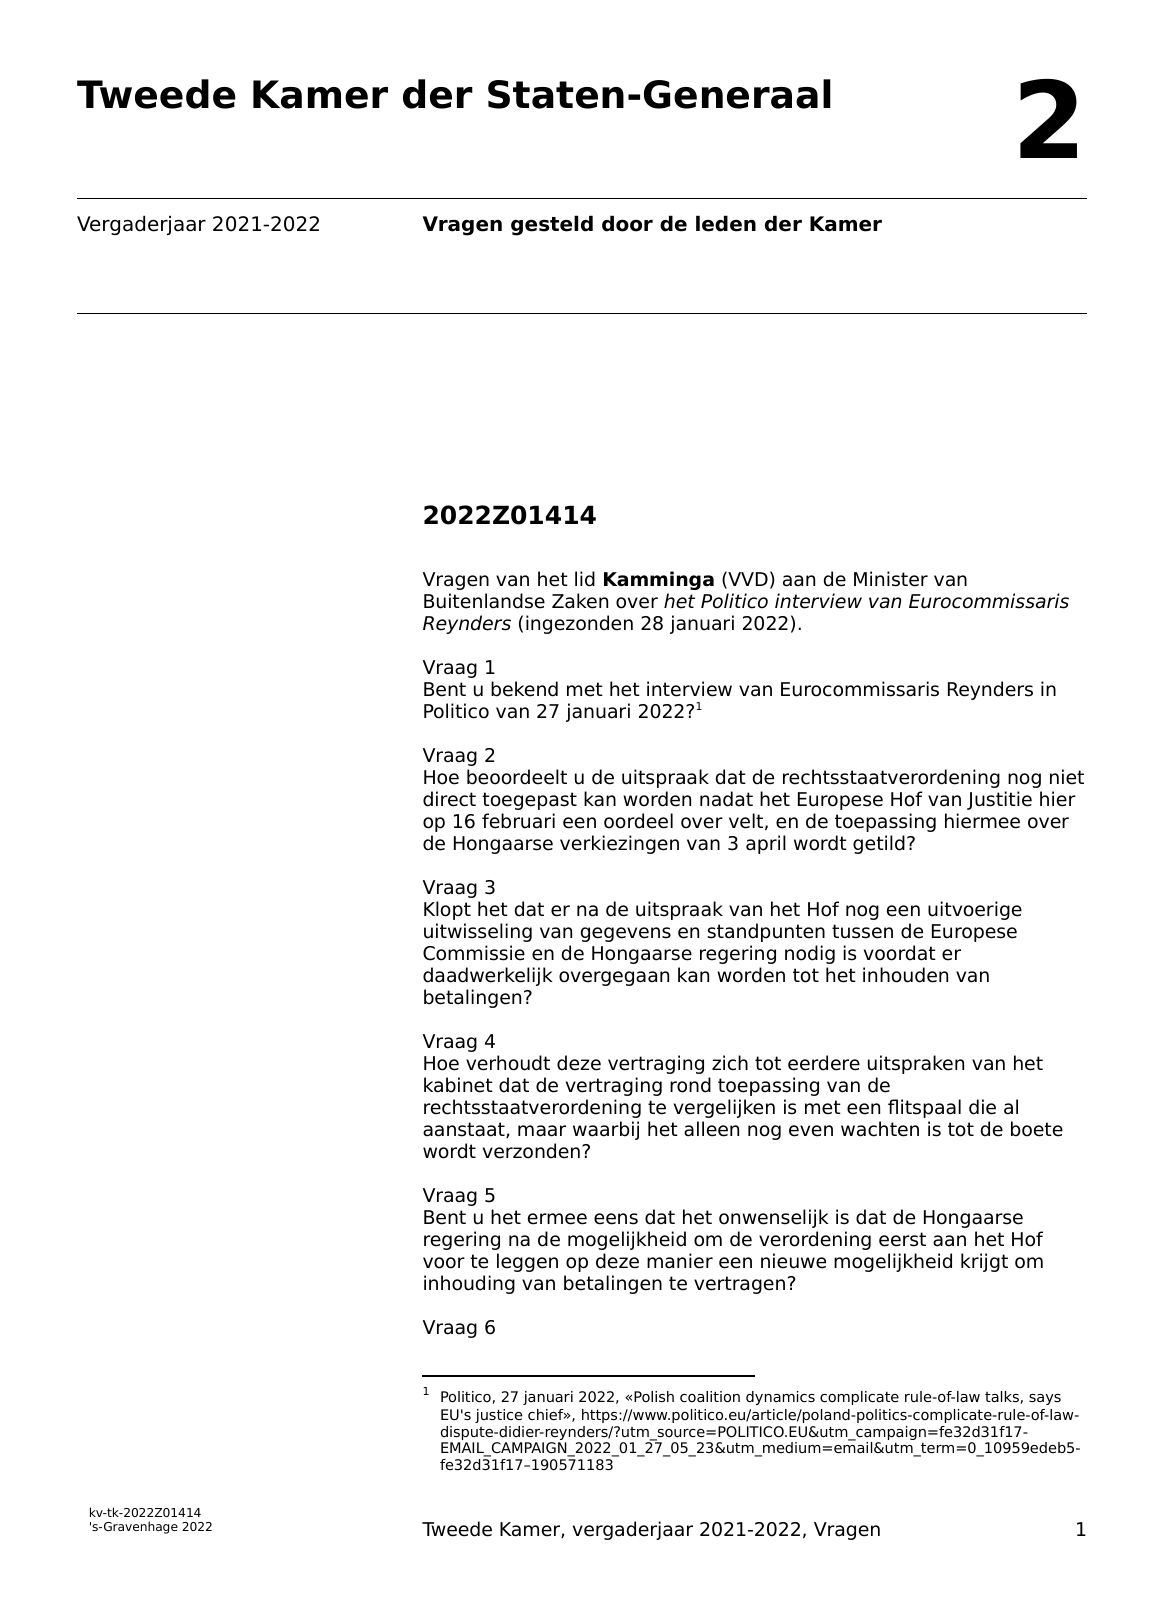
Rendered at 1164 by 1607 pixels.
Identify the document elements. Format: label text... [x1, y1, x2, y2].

text Bent u het ermee eens dat het onwenselijk is dat de Hongaarse regering na de mogelijkheid om de verordening eerst aan het Hof voor te leggen op deze manier een nieuwe mogelijkheid krijgt om inhouding van betalingen te vertragen? [422, 1207, 1087, 1295]
text Hoe verhoudt deze vertraging zich tot eerdere uitspraken van het kabinet dat de vertraging rond toepassing van de rechtsstaatverordening te vergelijken is met een flitspaal die al aanstaat, maar waarbij het alleen nog even wachten is tot de boete wordt verzonden? [422, 1053, 1087, 1163]
text Vraag 6 [422, 1317, 1087, 1339]
text kv-tk-2022Z01414 [88, 1506, 323, 1520]
text Klopt het dat er na de uitspraak van het Hof nog een uitvoerige uitwisseling van gegevens en standpunten tussen de Europese Commissie en de Hongaarse regering nodig is voordat er daadwerkelijk overgegaan kan worden tot het inhouden van betalingen? [422, 899, 1087, 1009]
table_header 2 [886, 59, 1087, 198]
text Bent u bekend met het interview van Eurocommissaris Reynders in Politico van 27 januari 2022? [422, 679, 1087, 723]
text Vragen van het lid Kamminga (VVD) aan de Minister van Buitenlandse Zaken over het Politico interview van Eurocommissaris Reynders (ingezonden 28 januari 2022). [422, 569, 1087, 635]
text 2022Z01414 [422, 501, 1087, 531]
table_header Tweede Kamer der Staten-Generaal [77, 59, 886, 198]
text Vraag 5 [422, 1185, 1087, 1207]
text Vraag 1 [422, 657, 1087, 679]
text Vraag 3 [422, 877, 1087, 899]
table_cell Vergaderjaar 2021-2022 [77, 199, 422, 313]
text Vraag 2 [422, 745, 1087, 767]
text Vraag 4 [422, 1031, 1087, 1053]
text 's-Gravenhage 2022 [88, 1520, 323, 1534]
table_cell Vragen gesteld door de leden der Kamer [422, 199, 1087, 313]
text Hoe beoordeelt u de uitspraak dat de rechtsstaatverordening nog niet direct toegepast kan worden nadat het Europese Hof van Justitie hier op 16 februari een oordeel over velt, en de toepassing hiermee over de Hongaarse verkiezingen van 3 april wordt getild? [422, 767, 1087, 855]
text Politico, 27 januari 2022, «Polish coalition dynamics complicate rule-of-law talks, says EU's justice chief», https://www.politico.eu/article/poland-politics-complicate-rule-of-law-dispute-didier-reynders/?utm_source=POLITICO.EU&utm_campaign=fe32d31f17-EMAIL_CAMPAIGN_2022_01_27_05_23&utm_medium=email&utm_term=0_10959edeb5-fe32d31f17–190571183 [422, 1385, 1087, 1474]
